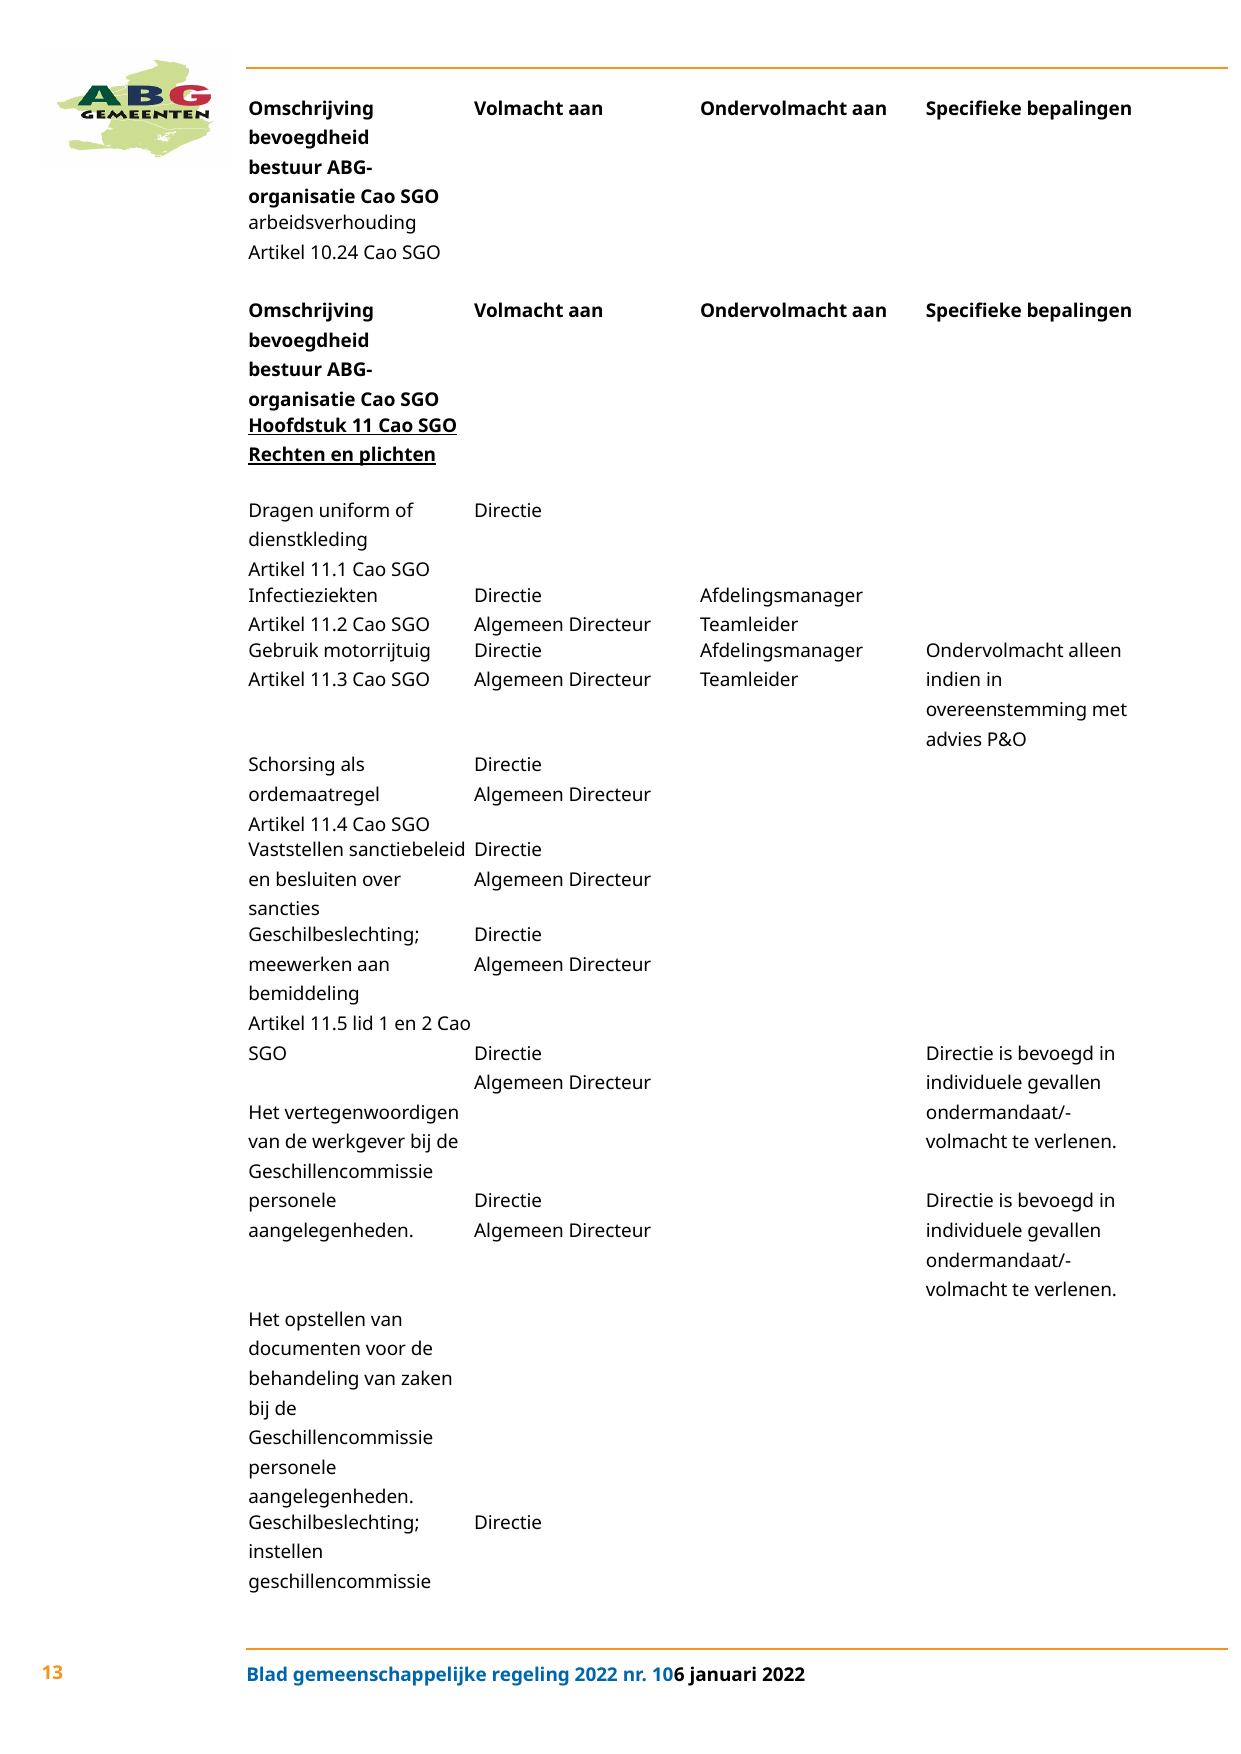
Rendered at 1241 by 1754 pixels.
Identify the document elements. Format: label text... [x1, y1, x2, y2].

table_cell [700, 209, 926, 264]
table_cell Afdelingsmanager Teamleider [700, 582, 926, 637]
table_cell [926, 836, 1152, 921]
table_cell [700, 497, 926, 582]
table_cell [700, 752, 926, 836]
table_cell Geschilbeslechting; instellen geschillencommissie [248, 1509, 474, 1594]
table_cell Schorsing als ordemaatregel Artikel 11.4 Cao SGO [248, 752, 474, 836]
table_cell Directie Algemeen Directeur [474, 637, 700, 752]
table_header Specifieke bepalingen [926, 95, 1152, 209]
table_cell Directie Algemeen Directeur [474, 836, 700, 921]
table_cell [926, 412, 1152, 497]
table_cell Ondervolmacht alleen indien in overeenstemming met advies P&O [926, 637, 1152, 752]
table_header Specifieke bepalingen [926, 298, 1152, 412]
table_cell [474, 412, 700, 497]
table_header Ondervolmacht aan [700, 298, 926, 412]
table_cell Directie [474, 1509, 700, 1594]
table_cell Hoofdstuk 11 Cao SGO Rechten en plichten [248, 412, 474, 497]
table_header Volmacht aan [474, 95, 700, 209]
table_header Ondervolmacht aan [700, 95, 926, 209]
table_cell Directie [474, 497, 700, 582]
table_cell [700, 836, 926, 921]
table_cell Directie Algemeen Directeur Directie Algemeen Directeur Directie Algemeen Directeur [474, 921, 700, 1509]
table_cell [700, 1509, 926, 1594]
table_cell [926, 209, 1152, 264]
table_cell arbeidsverhouding Artikel 10.24 Cao SGO [248, 209, 474, 264]
picture [41, 47, 231, 172]
table_header Volmacht aan [474, 298, 700, 412]
table_cell [926, 497, 1152, 582]
table_cell [926, 582, 1152, 637]
table_cell [926, 1509, 1152, 1594]
table_cell Dragen uniform of dienstkleding Artikel 11.1 Cao SGO [248, 497, 474, 582]
table_header Omschrijving bevoegdheid bestuur ABG-organisatie Cao SGO [248, 298, 474, 412]
table_cell Directie Algemeen Directeur [474, 582, 700, 637]
table_cell Geschilbeslechting; meewerken aan bemiddeling Artikel 11.5 lid 1 en 2 Cao SGO Het vertegenwoordigen van de werkgever bij de Geschillencommissie personele aangelegenheden. Het opstellen van documenten voor de behandeling van zaken bij de Geschillencommissie personele aangelegenheden. [248, 921, 474, 1509]
table_header Omschrijving bevoegdheid bestuur ABG-organisatie Cao SGO [248, 95, 474, 209]
table_cell [474, 209, 700, 264]
table_cell [926, 752, 1152, 836]
table_cell Vaststellen sanctiebeleid en besluiten over sancties [248, 836, 474, 921]
table_cell [700, 921, 926, 1509]
table_cell Infectieziekten Artikel 11.2 Cao SGO [248, 582, 474, 637]
table_cell Directie is bevoegd in individuele gevallen ondermandaat/-volmacht te verlenen. Directie is bevoegd in individuele gevallen ondermandaat/-volmacht te verlenen. [926, 921, 1152, 1509]
table_cell Afdelingsmanager Teamleider [700, 637, 926, 752]
table_cell Gebruik motorrijtuig Artikel 11.3 Cao SGO [248, 637, 474, 752]
table_cell [700, 412, 926, 497]
table_cell Directie Algemeen Directeur [474, 752, 700, 836]
